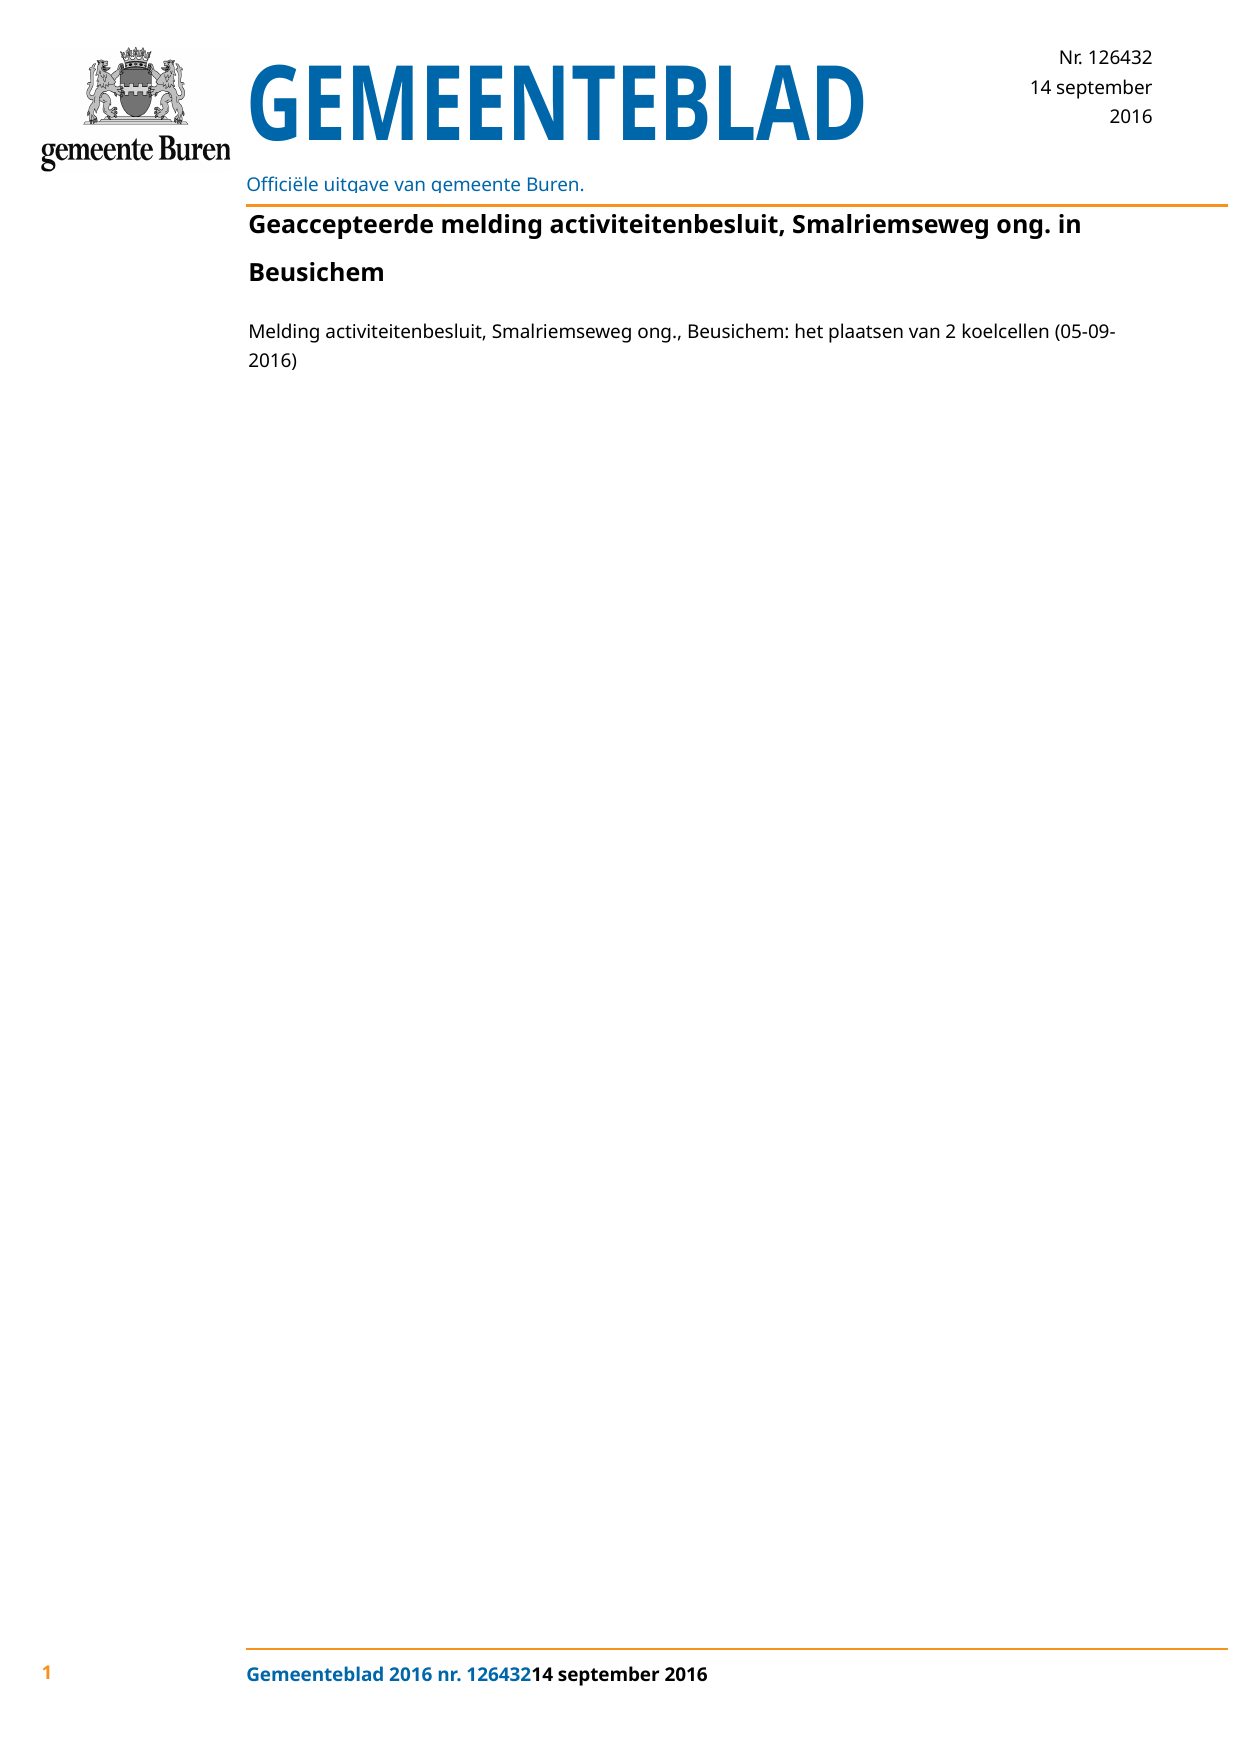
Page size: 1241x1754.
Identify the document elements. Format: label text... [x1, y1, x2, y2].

table_header Melding activiteitenbesluit, Smalriemseweg ong., Beusichem: het plaatsen van 2 koelcellen (05-09-2016) [248, 318, 1152, 373]
text Geaccepteerde melding activiteitenbesluit, Smalriemseweg ong. in Beusichem [248, 207, 1152, 288]
picture [41, 47, 231, 172]
